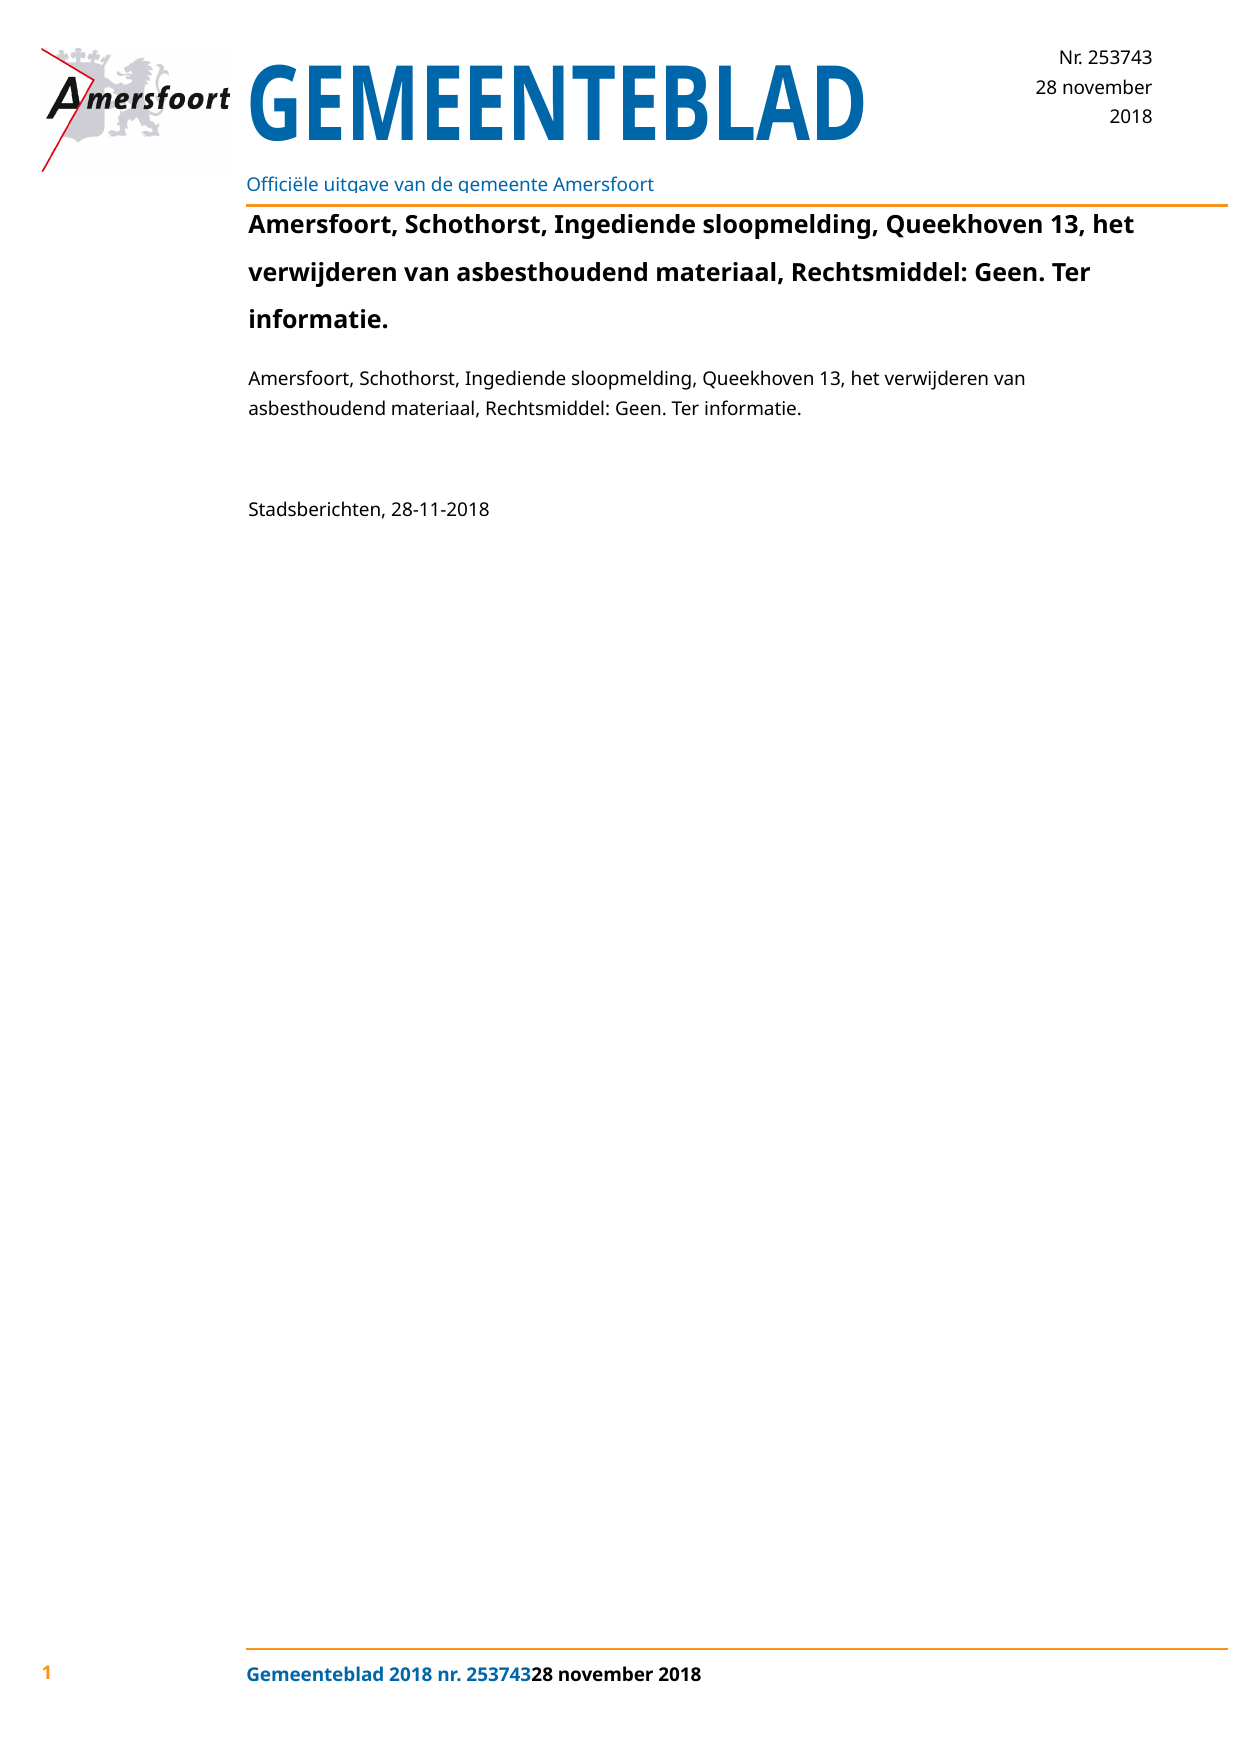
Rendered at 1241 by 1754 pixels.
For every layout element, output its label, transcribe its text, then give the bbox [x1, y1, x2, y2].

text Amersfoort, Schothorst, Ingediende sloopmelding, Queekhoven 13, het verwijderen van asbesthoudend materiaal, Rechtsmiddel: Geen. Ter informatie. [248, 207, 1152, 336]
text Stadsberichten, 28-11-2018 [248, 496, 1152, 522]
text Amersfoort, Schothorst, Ingediende sloopmelding, Queekhoven 13, het verwijderen van asbesthoudend materiaal, Rechtsmiddel: Geen. Ter informatie. [248, 366, 1152, 421]
picture [41, 47, 231, 172]
